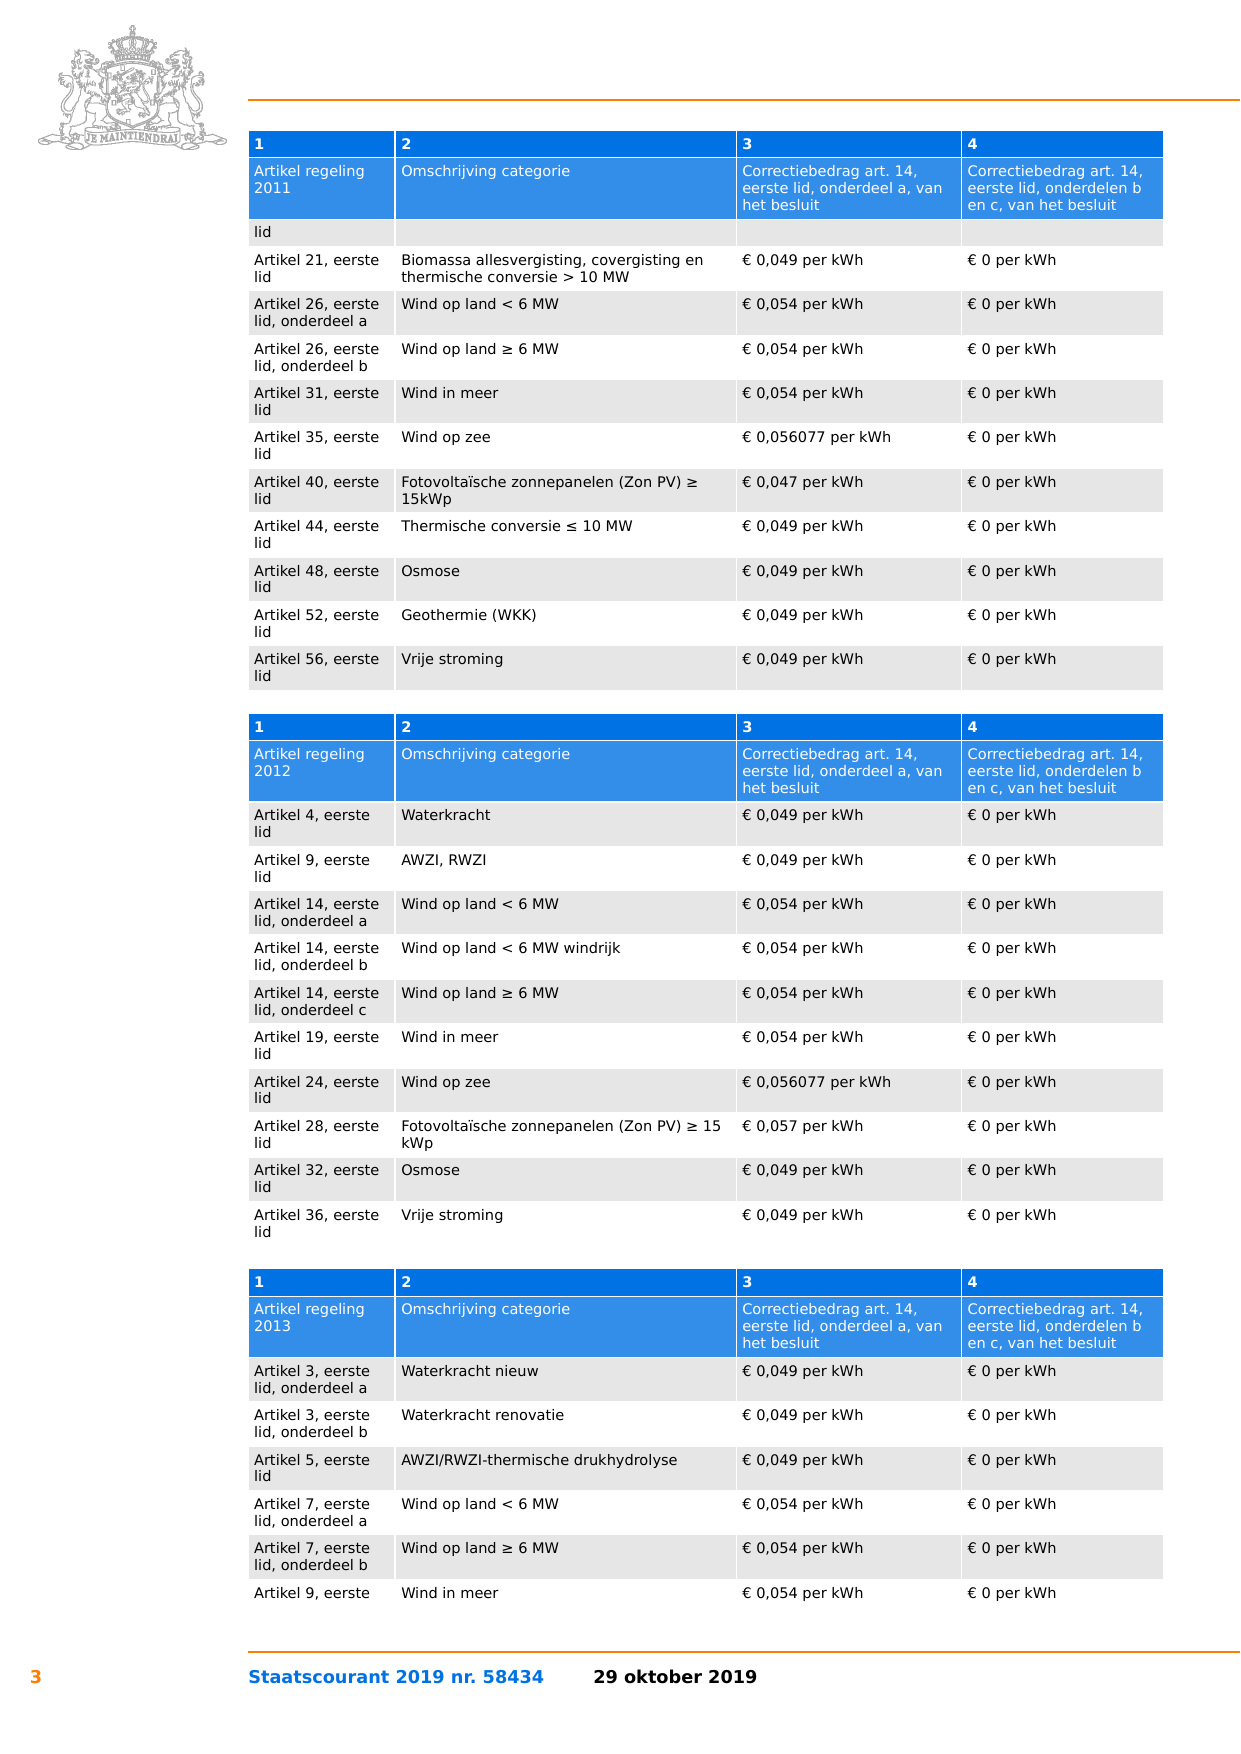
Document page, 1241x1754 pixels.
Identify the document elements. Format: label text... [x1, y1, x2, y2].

table_cell € 0 per kWh [962, 1402, 1163, 1446]
table_cell Artikel regeling 2012 [249, 741, 394, 801]
table_cell Artikel 7, eerste lid, onderdeel b [249, 1535, 394, 1579]
table_cell Artikel 4, eerste lid [249, 803, 394, 846]
table_cell Wind op land ≥ 6 MW [396, 1535, 736, 1579]
table_cell [962, 220, 1163, 246]
table_cell € 0 per kWh [962, 1358, 1163, 1401]
table_cell € 0,054 per kWh [737, 336, 961, 379]
table_cell Wind op zee [396, 425, 736, 468]
table_cell Geothermie (WKK) [396, 602, 736, 645]
table_cell € 0 per kWh [962, 1202, 1163, 1245]
table_cell € 0,057 per kWh [737, 1113, 961, 1156]
table_cell Artikel 7, eerste lid, onderdeel a [249, 1491, 394, 1534]
table_cell € 0 per kWh [962, 1069, 1163, 1112]
table_cell € 0 per kWh [962, 425, 1163, 468]
table_cell € 0,049 per kWh [737, 1358, 961, 1401]
table_cell Wind op land < 6 MW [396, 1491, 736, 1534]
table_cell € 0,054 per kWh [737, 1580, 961, 1606]
table_cell € 0,049 per kWh [737, 513, 961, 557]
table_cell Artikel 52, eerste lid [249, 602, 394, 645]
table_cell Artikel 56, eerste lid [249, 646, 394, 690]
table_cell € 0 per kWh [962, 380, 1163, 423]
table_cell AWZI/RWZI-thermische drukhydrolyse [396, 1447, 736, 1490]
table_cell Correctiebedrag art. 14, eerste lid, onderdelen b en c, van het besluit [962, 741, 1163, 801]
table_cell Artikel 48, eerste lid [249, 558, 394, 601]
table_cell Wind op land ≥ 6 MW [396, 980, 736, 1023]
table_cell € 0,049 per kWh [737, 558, 961, 601]
table_cell Artikel regeling 2011 [249, 158, 394, 219]
table_cell Artikel 36, eerste lid [249, 1202, 394, 1245]
table_cell € 0 per kWh [962, 1491, 1163, 1534]
table_cell € 0,049 per kWh [737, 1447, 961, 1490]
table_cell € 0 per kWh [962, 936, 1163, 979]
table_cell Correctiebedrag art. 14, eerste lid, onderdeel a, van het besluit [737, 741, 961, 801]
table_cell Artikel 14, eerste lid, onderdeel c [249, 980, 394, 1023]
table_cell € 0,054 per kWh [737, 980, 961, 1023]
table_cell Vrije stroming [396, 646, 736, 690]
table_cell Artikel 9, eerste lid [249, 847, 394, 890]
table_cell € 0 per kWh [962, 1580, 1163, 1606]
table_cell Artikel 9, eerste [249, 1580, 394, 1606]
table_cell Osmose [396, 1158, 736, 1201]
table_cell € 0,054 per kWh [737, 380, 961, 423]
table_cell Artikel 5, eerste lid [249, 1447, 394, 1490]
table_header 3 [737, 1269, 961, 1296]
table_cell € 0,056077 per kWh [737, 425, 961, 468]
table_cell [396, 220, 736, 246]
table_cell Artikel regeling 2013 [249, 1297, 394, 1357]
table_cell € 0 per kWh [962, 513, 1163, 557]
table_cell Omschrijving categorie [396, 741, 736, 801]
table_cell € 0,056077 per kWh [737, 1069, 961, 1112]
table_cell Artikel 31, eerste lid [249, 380, 394, 423]
table_cell Correctiebedrag art. 14, eerste lid, onderdeel a, van het besluit [737, 158, 961, 219]
table_header 4 [962, 1269, 1163, 1296]
table_cell € 0,054 per kWh [737, 291, 961, 335]
table_cell € 0 per kWh [962, 847, 1163, 890]
table_cell Artikel 14, eerste lid, onderdeel b [249, 936, 394, 979]
table_cell € 0 per kWh [962, 1158, 1163, 1201]
table_cell Artikel 3, eerste lid, onderdeel b [249, 1402, 394, 1446]
table_cell € 0,054 per kWh [737, 1024, 961, 1068]
table_cell Biomassa allesvergisting, covergisting en thermische conversie > 10 MW [396, 247, 736, 290]
table_header 4 [962, 714, 1163, 740]
table_header 1 [249, 714, 394, 740]
table_cell AWZI, RWZI [396, 847, 736, 890]
table_cell Waterkracht renovatie [396, 1402, 736, 1446]
table_cell € 0 per kWh [962, 1024, 1163, 1068]
table_cell Correctiebedrag art. 14, eerste lid, onderdelen b en c, van het besluit [962, 158, 1163, 219]
table_cell € 0 per kWh [962, 1447, 1163, 1490]
table_cell € 0 per kWh [962, 291, 1163, 335]
table_cell € 0,049 per kWh [737, 646, 961, 690]
table_cell € 0 per kWh [962, 646, 1163, 690]
table_cell € 0,049 per kWh [737, 247, 961, 290]
table_cell Osmose [396, 558, 736, 601]
table_cell € 0,054 per kWh [737, 936, 961, 979]
table_cell Artikel 28, eerste lid [249, 1113, 394, 1156]
table_cell € 0,049 per kWh [737, 602, 961, 645]
table_cell € 0,049 per kWh [737, 1202, 961, 1245]
table_cell € 0,049 per kWh [737, 1158, 961, 1201]
table_cell Artikel 35, eerste lid [249, 425, 394, 468]
table_cell Wind in meer [396, 380, 736, 423]
table_cell € 0 per kWh [962, 1535, 1163, 1579]
table_cell Wind op land ≥ 6 MW [396, 336, 736, 379]
table_header 2 [396, 131, 736, 157]
table_cell Artikel 26, eerste lid, onderdeel b [249, 336, 394, 379]
table_cell Thermische conversie ≤ 10 MW [396, 513, 736, 557]
table_header 1 [249, 1269, 394, 1296]
table_cell € 0 per kWh [962, 891, 1163, 934]
table_cell Waterkracht nieuw [396, 1358, 736, 1401]
table_cell Artikel 24, eerste lid [249, 1069, 394, 1112]
table_cell € 0 per kWh [962, 247, 1163, 290]
table_cell € 0 per kWh [962, 803, 1163, 846]
table_cell Waterkracht [396, 803, 736, 846]
table_cell Artikel 40, eerste lid [249, 469, 394, 512]
table_cell Artikel 44, eerste lid [249, 513, 394, 557]
table_header 4 [962, 131, 1163, 157]
table_cell € 0,054 per kWh [737, 891, 961, 934]
table_cell € 0 per kWh [962, 469, 1163, 512]
table_cell Artikel 26, eerste lid, onderdeel a [249, 291, 394, 335]
table_cell € 0,049 per kWh [737, 803, 961, 846]
table_cell € 0,049 per kWh [737, 1402, 961, 1446]
table_cell Wind op land < 6 MW windrijk [396, 936, 736, 979]
table_cell € 0,054 per kWh [737, 1535, 961, 1579]
table_cell Wind in meer [396, 1024, 736, 1068]
table_cell € 0 per kWh [962, 336, 1163, 379]
table_cell Artikel 14, eerste lid, onderdeel a [249, 891, 394, 934]
table_cell € 0 per kWh [962, 980, 1163, 1023]
table_cell € 0,049 per kWh [737, 847, 961, 890]
table_cell Artikel 21, eerste lid [249, 247, 394, 290]
table_cell Wind op zee [396, 1069, 736, 1112]
table_cell € 0,054 per kWh [737, 1491, 961, 1534]
table_cell Fotovoltaïsche zonnepanelen (Zon PV) ≥ 15kWp [396, 469, 736, 512]
table_cell Artikel 3, eerste lid, onderdeel a [249, 1358, 394, 1401]
table_cell lid [249, 220, 394, 246]
table_cell Wind op land < 6 MW [396, 291, 736, 335]
table_cell € 0 per kWh [962, 558, 1163, 601]
table_cell Vrije stroming [396, 1202, 736, 1245]
table_cell Omschrijving categorie [396, 158, 736, 219]
table_cell Omschrijving categorie [396, 1297, 736, 1357]
table_cell Artikel 32, eerste lid [249, 1158, 394, 1201]
table_cell [737, 220, 961, 246]
table_cell Wind in meer [396, 1580, 736, 1606]
table_cell Fotovoltaïsche zonnepanelen (Zon PV) ≥ 15 kWp [396, 1113, 736, 1156]
table_cell Correctiebedrag art. 14, eerste lid, onderdeel a, van het besluit [737, 1297, 961, 1357]
table_cell Wind op land < 6 MW [396, 891, 736, 934]
picture [38, 25, 227, 150]
table_header 2 [396, 1269, 736, 1296]
table_header 3 [737, 714, 961, 740]
table_cell Artikel 19, eerste lid [249, 1024, 394, 1068]
table_header 1 [249, 131, 394, 157]
table_cell € 0 per kWh [962, 1113, 1163, 1156]
table_cell € 0 per kWh [962, 602, 1163, 645]
table_header 3 [737, 131, 961, 157]
table_cell Correctiebedrag art. 14, eerste lid, onderdelen b en c, van het besluit [962, 1297, 1163, 1357]
table_cell € 0,047 per kWh [737, 469, 961, 512]
table_header 2 [396, 714, 736, 740]
